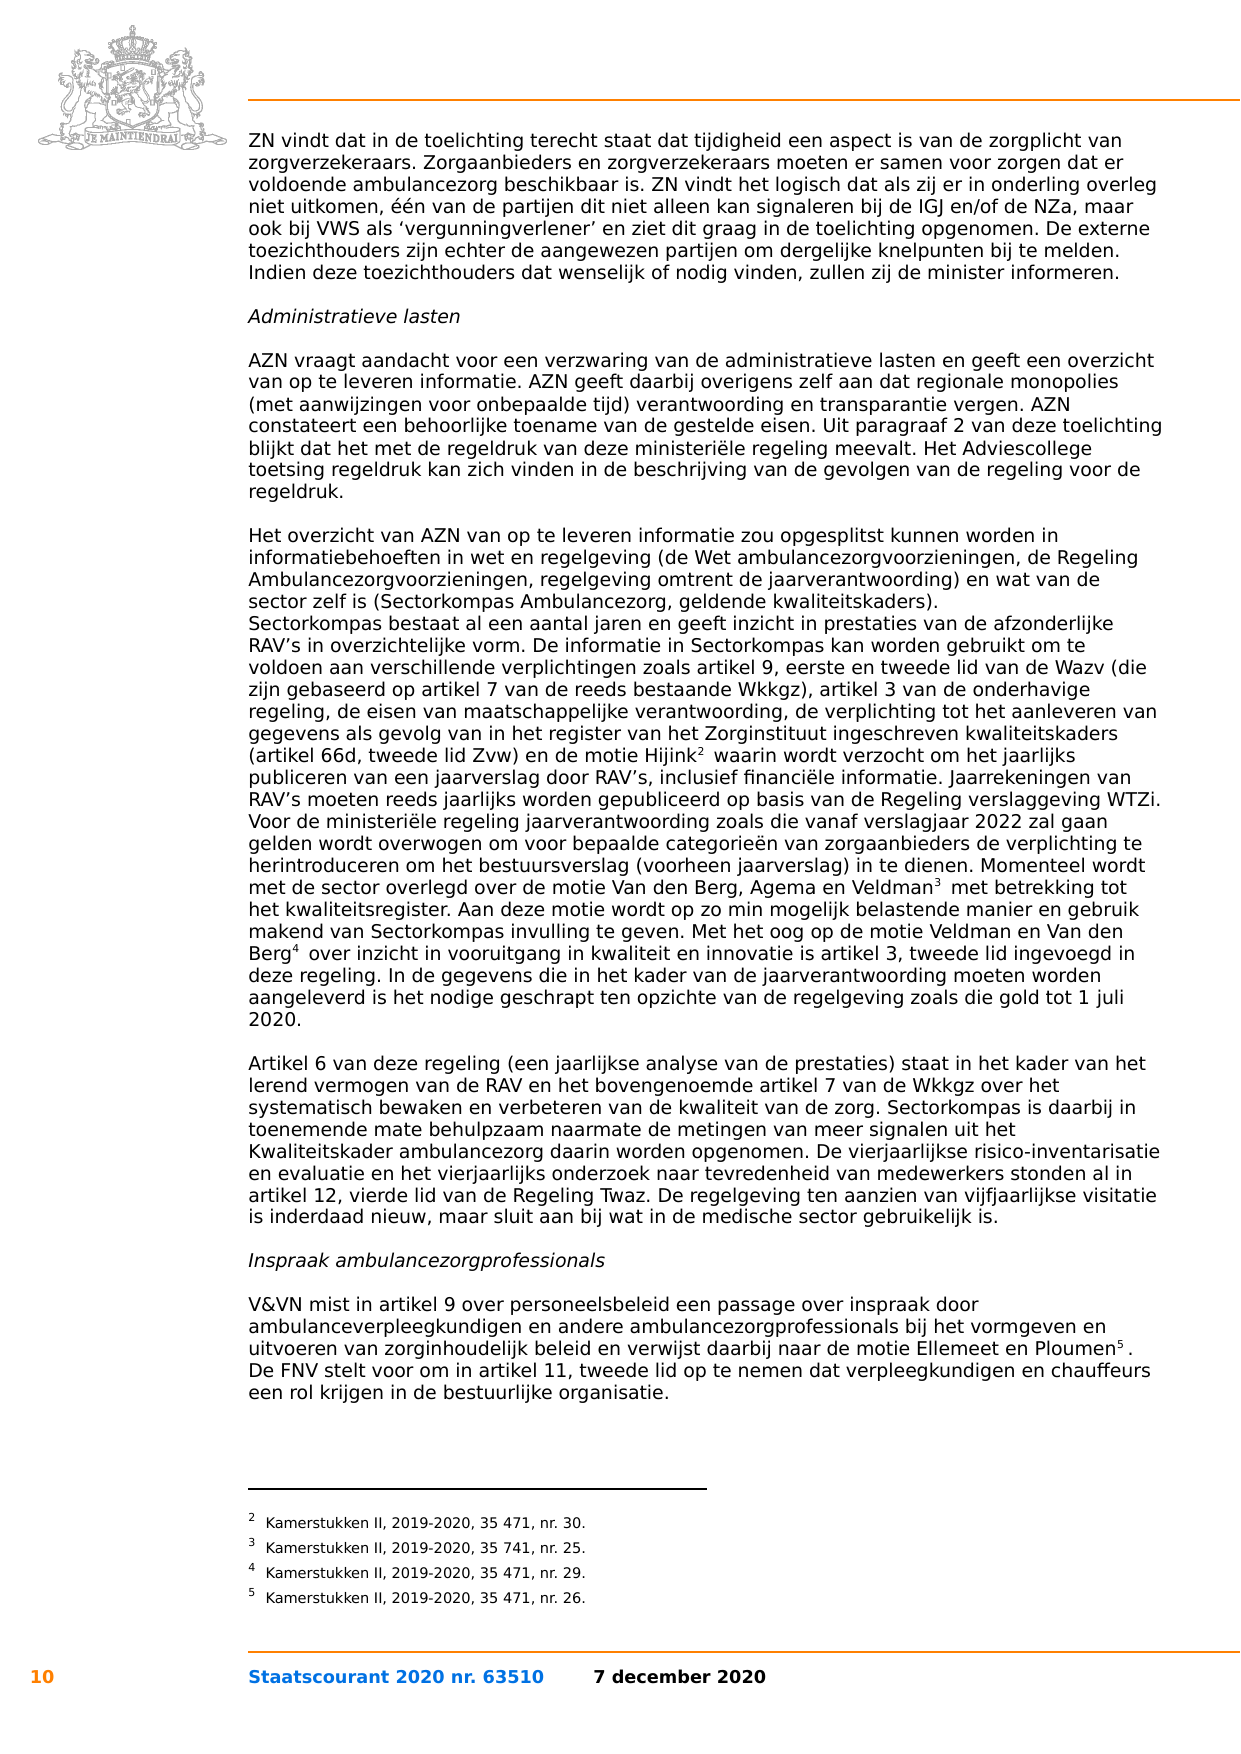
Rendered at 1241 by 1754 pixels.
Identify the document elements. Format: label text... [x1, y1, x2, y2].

text Kamerstukken II, 2019-2020, 35 471, nr. 30. [248, 1511, 1163, 1533]
picture [38, 25, 227, 150]
text AZN vraagt aandacht voor een verzwaring van de administratieve lasten en geeft een overzicht van op te leveren informatie. AZN geeft daarbij overigens zelf aan dat regionale monopolies (met aanwijzingen voor onbepaalde tijd) verantwoording en transparantie vergen. AZN constateert een behoorlijke toename van de gestelde eisen. Uit paragraaf 2 van deze toelichting blijkt dat het met de regeldruk van deze ministeriële regeling meevalt. Het Adviescollege toetsing regeldruk kan zich vinden in de beschrijving van de gevolgen van de regeling voor de regeldruk. [248, 349, 1163, 503]
text Kamerstukken II, 2019-2020, 35 471, nr. 29. [248, 1561, 1163, 1583]
text Het overzicht van AZN van op te leveren informatie zou opgesplitst kunnen worden in informatiebehoeften in wet en regelgeving (de Wet ambulancezorgvoorzieningen, de Regeling Ambulancezorgvoorzieningen, regelgeving omtrent de jaarverantwoording) en wat van de sector zelf is (Sectorkompas Ambulancezorg, geldende kwaliteitskaders). [248, 525, 1163, 613]
subtitle Inspraak ambulancezorgprofessionals [248, 1250, 1163, 1272]
text V&VN mist in artikel 9 over personeelsbeleid een passage over inspraak door ambulanceverpleegkundigen en andere ambulancezorgprofessionals bij het vormgeven en uitvoeren van zorginhoudelijk beleid en verwijst daarbij naar de motie Ellemeet en Ploumen. De FNV stelt voor om in artikel 11, tweede lid op te nemen dat verpleegkundigen en chauffeurs een rol krijgen in de bestuurlijke organisatie. [248, 1294, 1163, 1404]
subtitle Administratieve lasten [248, 306, 1163, 328]
text Sectorkompas bestaat al een aantal jaren en geeft inzicht in prestaties van de afzonderlijke RAV’s in overzichtelijke vorm. De informatie in Sectorkompas kan worden gebruikt om te voldoen aan verschillende verplichtingen zoals artikel 9, eerste en tweede lid van de Wazv (die zijn gebaseerd op artikel 7 van de reeds bestaande Wkkgz), artikel 3 van de onderhavige regeling, de eisen van maatschappelijke verantwoording, de verplichting tot het aanleveren van gegevens als gevolg van in het register van het Zorginstituut ingeschreven kwaliteitskaders (artikel 66d, tweede lid Zvw) en de motie Hijink waarin wordt verzocht om het jaarlijks publiceren van een jaarverslag door RAV’s, inclusief financiële informatie. Jaarrekeningen van RAV’s moeten reeds jaarlijks worden gepubliceerd op basis van de Regeling verslaggeving WTZi. Voor de ministeriële regeling jaarverantwoording zoals die vanaf verslagjaar 2022 zal gaan gelden wordt overwogen om voor bepaalde categorieën van zorgaanbieders de verplichting te herintroduceren om het bestuursverslag (voorheen jaarverslag) in te dienen. Momenteel wordt met de sector overlegd over de motie Van den Berg, Agema en Veldman met betrekking tot het kwaliteitsregister. Aan deze motie wordt op zo min mogelijk belastende manier en gebruik makend van Sectorkompas invulling te geven. Met het oog op de motie Veldman en Van den Berg over inzicht in vooruitgang in kwaliteit en innovatie is artikel 3, tweede lid ingevoegd in deze regeling. In de gegevens die in het kader van de jaarverantwoording moeten worden aangeleverd is het nodige geschrapt ten opzichte van de regelgeving zoals die gold tot 1 juli 2020. [248, 613, 1163, 1031]
text Kamerstukken II, 2019-2020, 35 741, nr. 25. [248, 1536, 1163, 1558]
text Kamerstukken II, 2019-2020, 35 471, nr. 26. [248, 1586, 1163, 1608]
text Artikel 6 van deze regeling (een jaarlijkse analyse van de prestaties) staat in het kader van het lerend vermogen van de RAV en het bovengenoemde artikel 7 van de Wkkgz over het systematisch bewaken en verbeteren van de kwaliteit van de zorg. Sectorkompas is daarbij in toenemende mate behulpzaam naarmate de metingen van meer signalen uit het Kwaliteitskader ambulancezorg daarin worden opgenomen. De vierjaarlijkse risico-inventarisatie en evaluatie en het vierjaarlijks onderzoek naar tevredenheid van medewerkers stonden al in artikel 12, vierde lid van de Regeling Twaz. De regelgeving ten aanzien van vijfjaarlijkse visitatie is inderdaad nieuw, maar sluit aan bij wat in de medische sector gebruikelijk is. [248, 1053, 1163, 1228]
text ZN vindt dat in de toelichting terecht staat dat tijdigheid een aspect is van de zorgplicht van zorgverzekeraars. Zorgaanbieders en zorgverzekeraars moeten er samen voor zorgen dat er voldoende ambulancezorg beschikbaar is. ZN vindt het logisch dat als zij er in onderling overleg niet uitkomen, één van de partijen dit niet alleen kan signaleren bij de IGJ en/of de NZa, maar ook bij VWS als ‘vergunningverlener’ en ziet dit graag in de toelichting opgenomen. De externe toezichthouders zijn echter de aangewezen partijen om dergelijke knelpunten bij te melden. Indien deze toezichthouders dat wenselijk of nodig vinden, zullen zij de minister informeren. [248, 130, 1163, 284]
